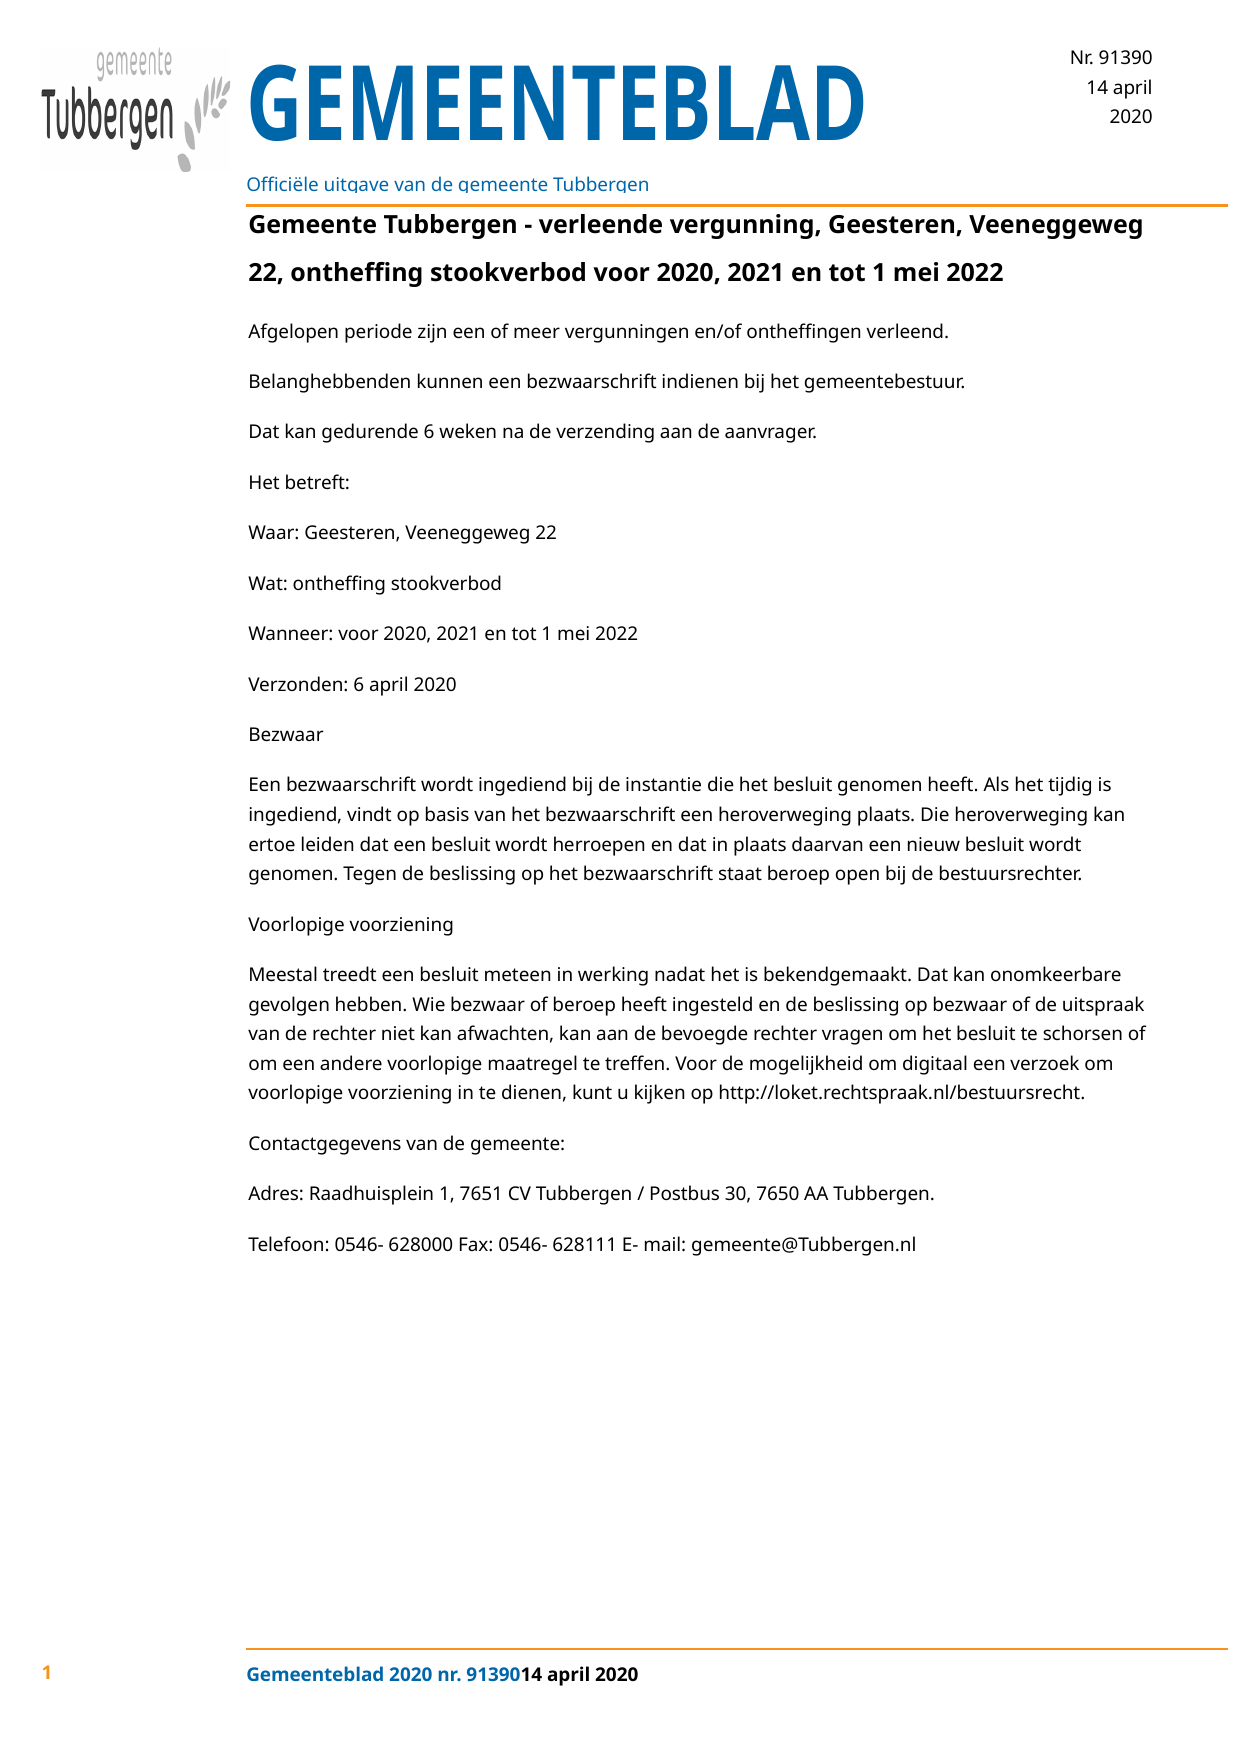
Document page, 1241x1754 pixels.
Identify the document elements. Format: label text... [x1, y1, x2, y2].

text Een bezwaarschrift wordt ingediend bij de instantie die het besluit genomen heeft. Als het tijdig is ingediend, vindt op basis van het bezwaarschrift een heroverweging plaats. Die heroverweging kan ertoe leiden dat een besluit wordt herroepen en dat in plaats daarvan een nieuw besluit wordt genomen. Tegen de beslissing op het bezwaarschrift staat beroep open bij de bestuursrechter. [248, 772, 1152, 886]
text Voorlopige voorziening [248, 911, 1152, 937]
picture [41, 47, 231, 172]
text Wat: ontheffing stookverbod [248, 570, 1152, 596]
text Wanneer: voor 2020, 2021 en tot 1 mei 2022 [248, 620, 1152, 646]
text Contactgegevens van de gemeente: [248, 1130, 1152, 1156]
text Bezwaar [248, 721, 1152, 747]
text Telefoon: 0546- 628000 Fax: 0546- 628111 E- mail: gemeente@Tubbergen.nl [248, 1231, 1152, 1257]
text Belanghebbenden kunnen een bezwaarschrift indienen bij het gemeentebestuur. [248, 368, 1152, 394]
text Dat kan gedurende 6 weken na de verzending aan de aanvrager. [248, 419, 1152, 444]
text Adres: Raadhuisplein 1, 7651 CV Tubbergen / Postbus 30, 7650 AA Tubbergen. [248, 1180, 1152, 1206]
text Verzonden: 6 april 2020 [248, 671, 1152, 697]
text Afgelopen periode zijn een of meer vergunningen en/of ontheffingen verleend. [248, 318, 1152, 344]
text Waar: Geesteren, Veeneggeweg 22 [248, 519, 1152, 545]
text Gemeente Tubbergen - verleende vergunning, Geesteren, Veeneggeweg 22, ontheffing stookverbod voor 2020, 2021 en tot 1 mei 2022 [248, 207, 1152, 288]
text Meestal treedt een besluit meteen in werking nadat het is bekendgemaakt. Dat kan onomkeerbare gevolgen hebben. Wie bezwaar of beroep heeft ingesteld en de beslissing op bezwaar of de uitspraak van de rechter niet kan afwachten, kan aan de bevoegde rechter vragen om het besluit te schorsen of om een andere voorlopige maatregel te treffen. Voor de mogelijkheid om digitaal een verzoek om voorlopige voorziening in te dienen, kunt u kijken op http://loket.rechtspraak.nl/bestuursrecht. [248, 961, 1152, 1105]
text Het betreft: [248, 469, 1152, 495]
